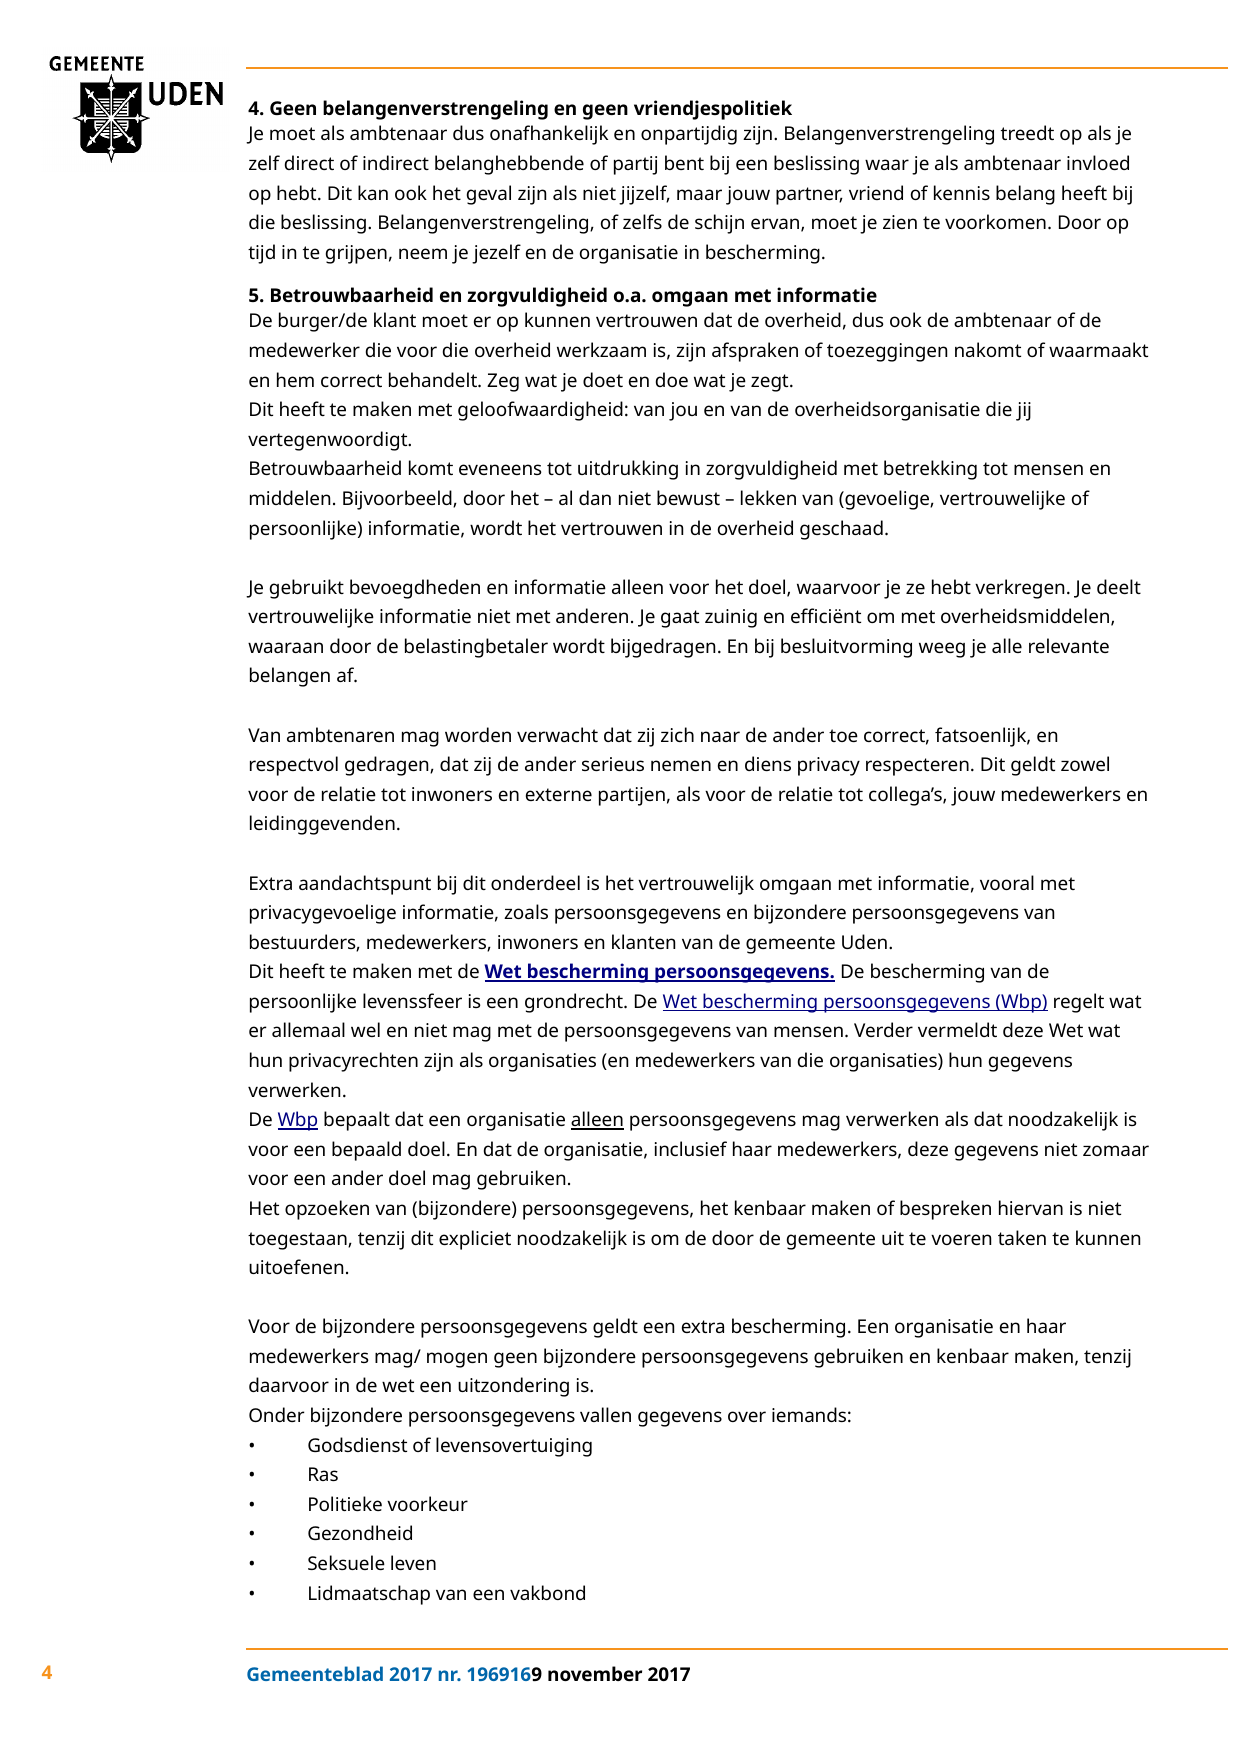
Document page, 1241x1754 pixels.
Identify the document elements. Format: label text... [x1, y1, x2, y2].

text De burger/de klant moet er op kunnen vertrouwen dat de overheid, dus ook de ambtenaar of de medewerker die voor die overheid werkzaam is, zijn afspraken of toezeggingen nakomt of waarmaakt en hem correct behandelt. Zeg wat je doet en doe wat je zegt. [248, 308, 1152, 393]
text Van ambtenaren mag worden verwacht dat zij zich naar de ander toe correct, fatsoenlijk, en respectvol gedragen, dat zij de ander serieus nemen en diens privacy respecteren. Dit geldt zowel voor de relatie tot inwoners en externe partijen, als voor de relatie tot collega’s, jouw medewerkers en leidinggevenden. [248, 722, 1152, 836]
text Voor de bijzondere persoonsgegevens geldt een extra bescherming. Een organisatie en haar medewerkers mag/ mogen geen bijzondere persoonsgegevens gebruiken en kenbaar maken, tenzij daarvoor in de wet een uitzondering is. [248, 1313, 1152, 1398]
text De Wbp bepaalt dat een organisatie alleen persoonsgegevens mag verwerken als dat noodzakelijk is voor een bepaald doel. En dat de organisatie, inclusief haar medewerkers, deze gegevens niet zomaar voor een ander doel mag gebruiken. [248, 1106, 1152, 1191]
list Gezondheid [248, 1521, 1152, 1546]
text Dit heeft te maken met geloofwaardigheid: van jou en van de overheidsorganisatie die jij vertegenwoordigt. [248, 396, 1152, 452]
list Godsdienst of levensovertuiging [248, 1432, 1152, 1458]
picture [41, 47, 231, 172]
text Betrouwbaarheid komt eveneens tot uitdrukking in zorgvuldigheid met betrekking tot mensen en middelen. Bijvoorbeeld, door het – al dan niet bewust – lekken van (gevoelige, vertrouwelijke of persoonlijke) informatie, wordt het vertrouwen in de overheid geschaad. [248, 456, 1152, 541]
text Het opzoeken van (bijzondere) persoonsgegevens, het kenbaar maken of bespreken hiervan is niet toegestaan, tenzij dit expliciet noodzakelijk is om de door de gemeente uit te voeren taken te kunnen uitoefenen. [248, 1195, 1152, 1280]
text Extra aandachtspunt bij dit onderdeel is het vertrouwelijk omgaan met informatie, vooral met privacygevoelige informatie, zoals persoonsgegevens en bijzondere persoonsgegevens van bestuurders, medewerkers, inwoners en klanten van de gemeente Uden. [248, 870, 1152, 955]
text Je moet als ambtenaar dus onafhankelijk en onpartijdig zijn. Belangenverstrengeling treedt op als je zelf direct of indirect belanghebbende of partij bent bij een beslissing waar je als ambtenaar invloed op hebt. Dit kan ook het geval zijn als niet jijzelf, maar jouw partner, vriend of kennis belang heeft bij die beslissing. Belangenverstrengeling, of zelfs de schijn ervan, moet je zien te voorkomen. Door op tijd in te grijpen, neem je jezelf en de organisatie in bescherming. [248, 121, 1152, 264]
text Onder bijzondere persoonsgegevens vallen gegevens over iemands: [248, 1402, 1152, 1428]
list Politieke voorkeur [248, 1491, 1152, 1517]
list Lidmaatschap van een vakbond [248, 1580, 1152, 1606]
text Dit heeft te maken met de Wet bescherming persoonsgegevens. De bescherming van de persoonlijke levenssfeer is een grondrecht. De Wet bescherming persoonsgegevens (Wbp) regelt wat er allemaal wel en niet mag met de persoonsgegevens van mensen. Verder vermeldt deze Wet wat hun privacyrechten zijn als organisaties (en medewerkers van die organisaties) hun gegevens verwerken. [248, 958, 1152, 1103]
text 4. Geen belangenverstrengeling en geen vriendjespolitiek [248, 95, 1152, 121]
text Je gebruikt bevoegdheden en informatie alleen voor het doel, waarvoor je ze hebt verkregen. Je deelt vertrouwelijke informatie niet met anderen. Je gaat zuinig en efficiënt om met overheidsmiddelen, waaraan door de belastingbetaler wordt bijgedragen. En bij besluitvorming weeg je alle relevante belangen af. [248, 574, 1152, 688]
list Ras [248, 1461, 1152, 1487]
text 5. Betrouwbaarheid en zorgvuldigheid o.a. omgaan met informatie [248, 282, 1152, 308]
list Seksuele leven [248, 1550, 1152, 1576]
